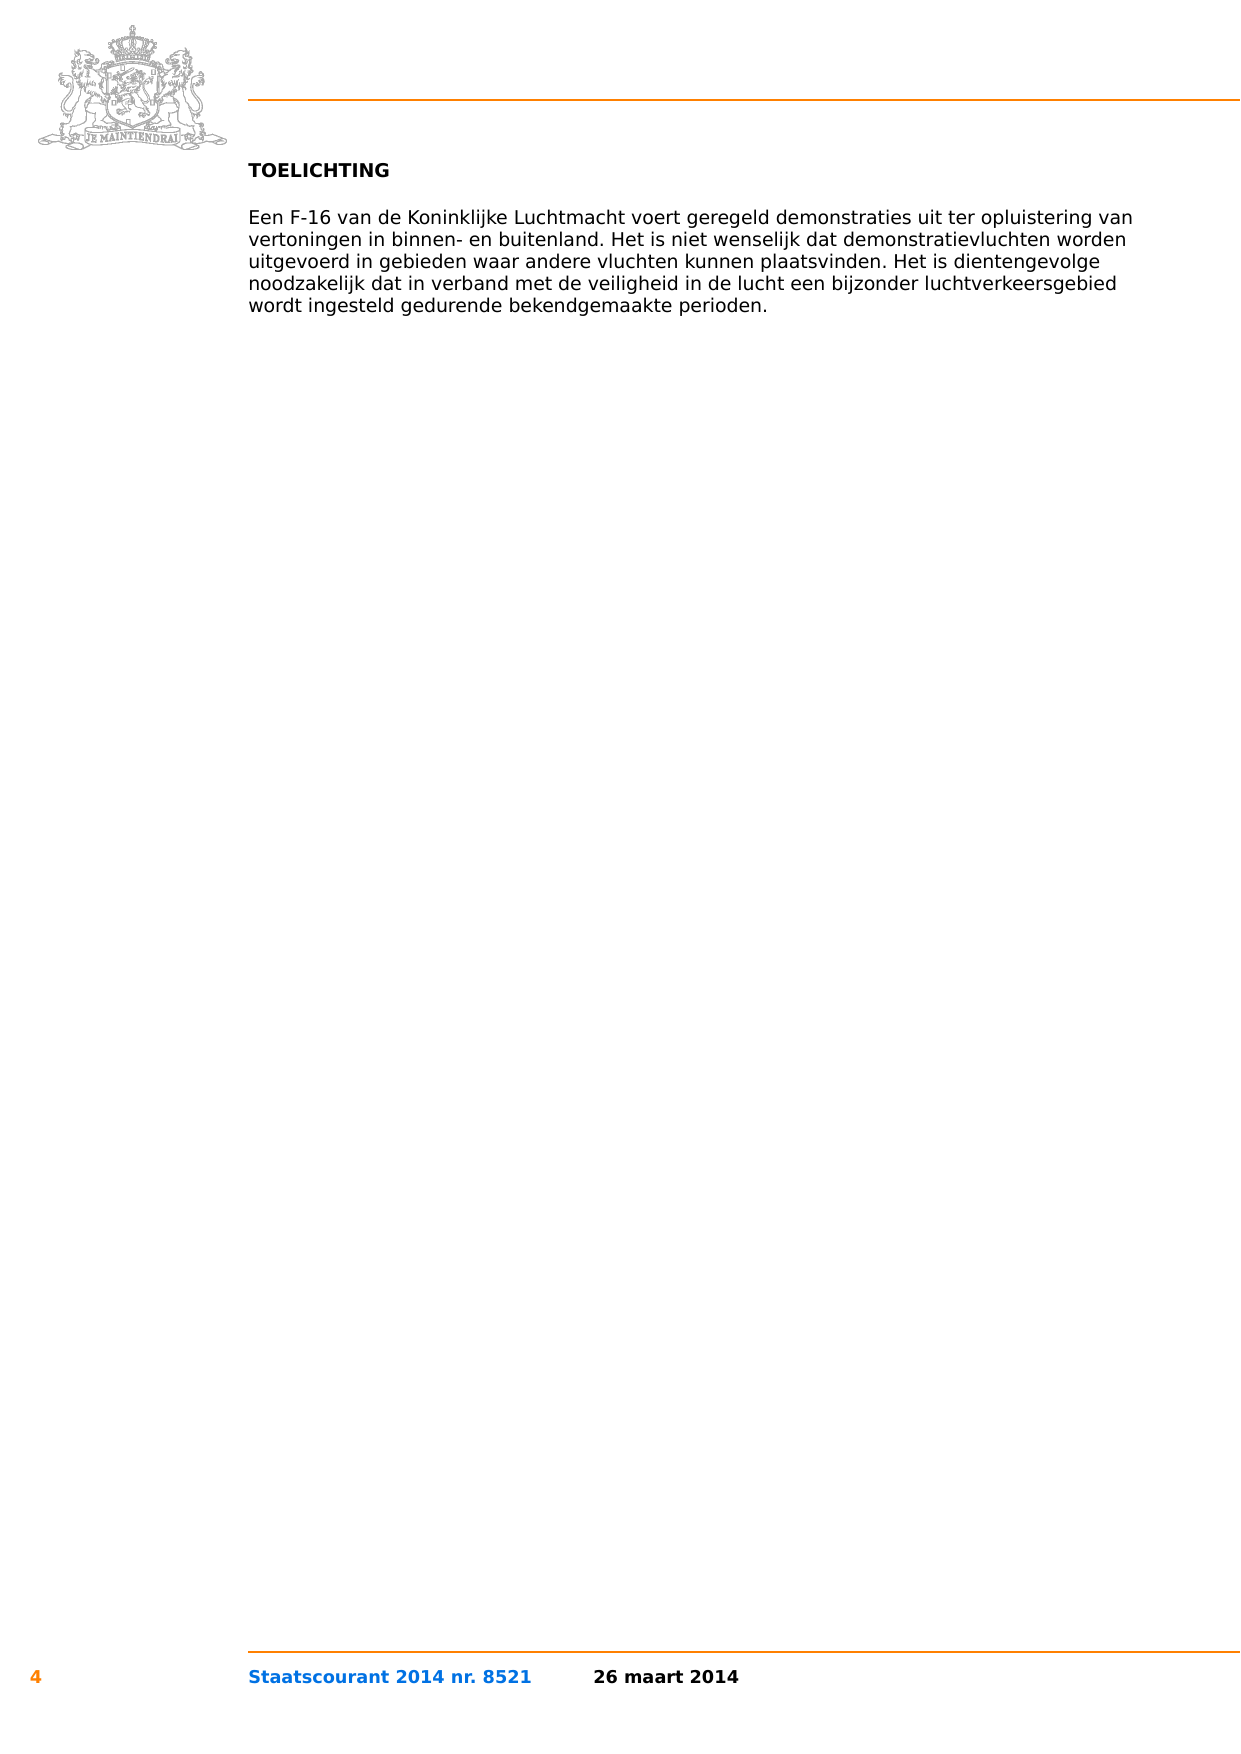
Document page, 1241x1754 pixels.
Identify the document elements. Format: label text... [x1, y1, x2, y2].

subtitle TOELICHTING [248, 160, 1163, 182]
text Een F-16 van de Koninklijke Luchtmacht voert geregeld demonstraties uit ter opluistering van vertoningen in binnen- en buitenland. Het is niet wenselijk dat demonstratievluchten worden uitgevoerd in gebieden waar andere vluchten kunnen plaatsvinden. Het is dientengevolge noodzakelijk dat in verband met de veiligheid in de lucht een bijzonder luchtverkeersgebied wordt ingesteld gedurende bekendgemaakte perioden. [248, 207, 1163, 317]
picture [38, 25, 227, 150]
